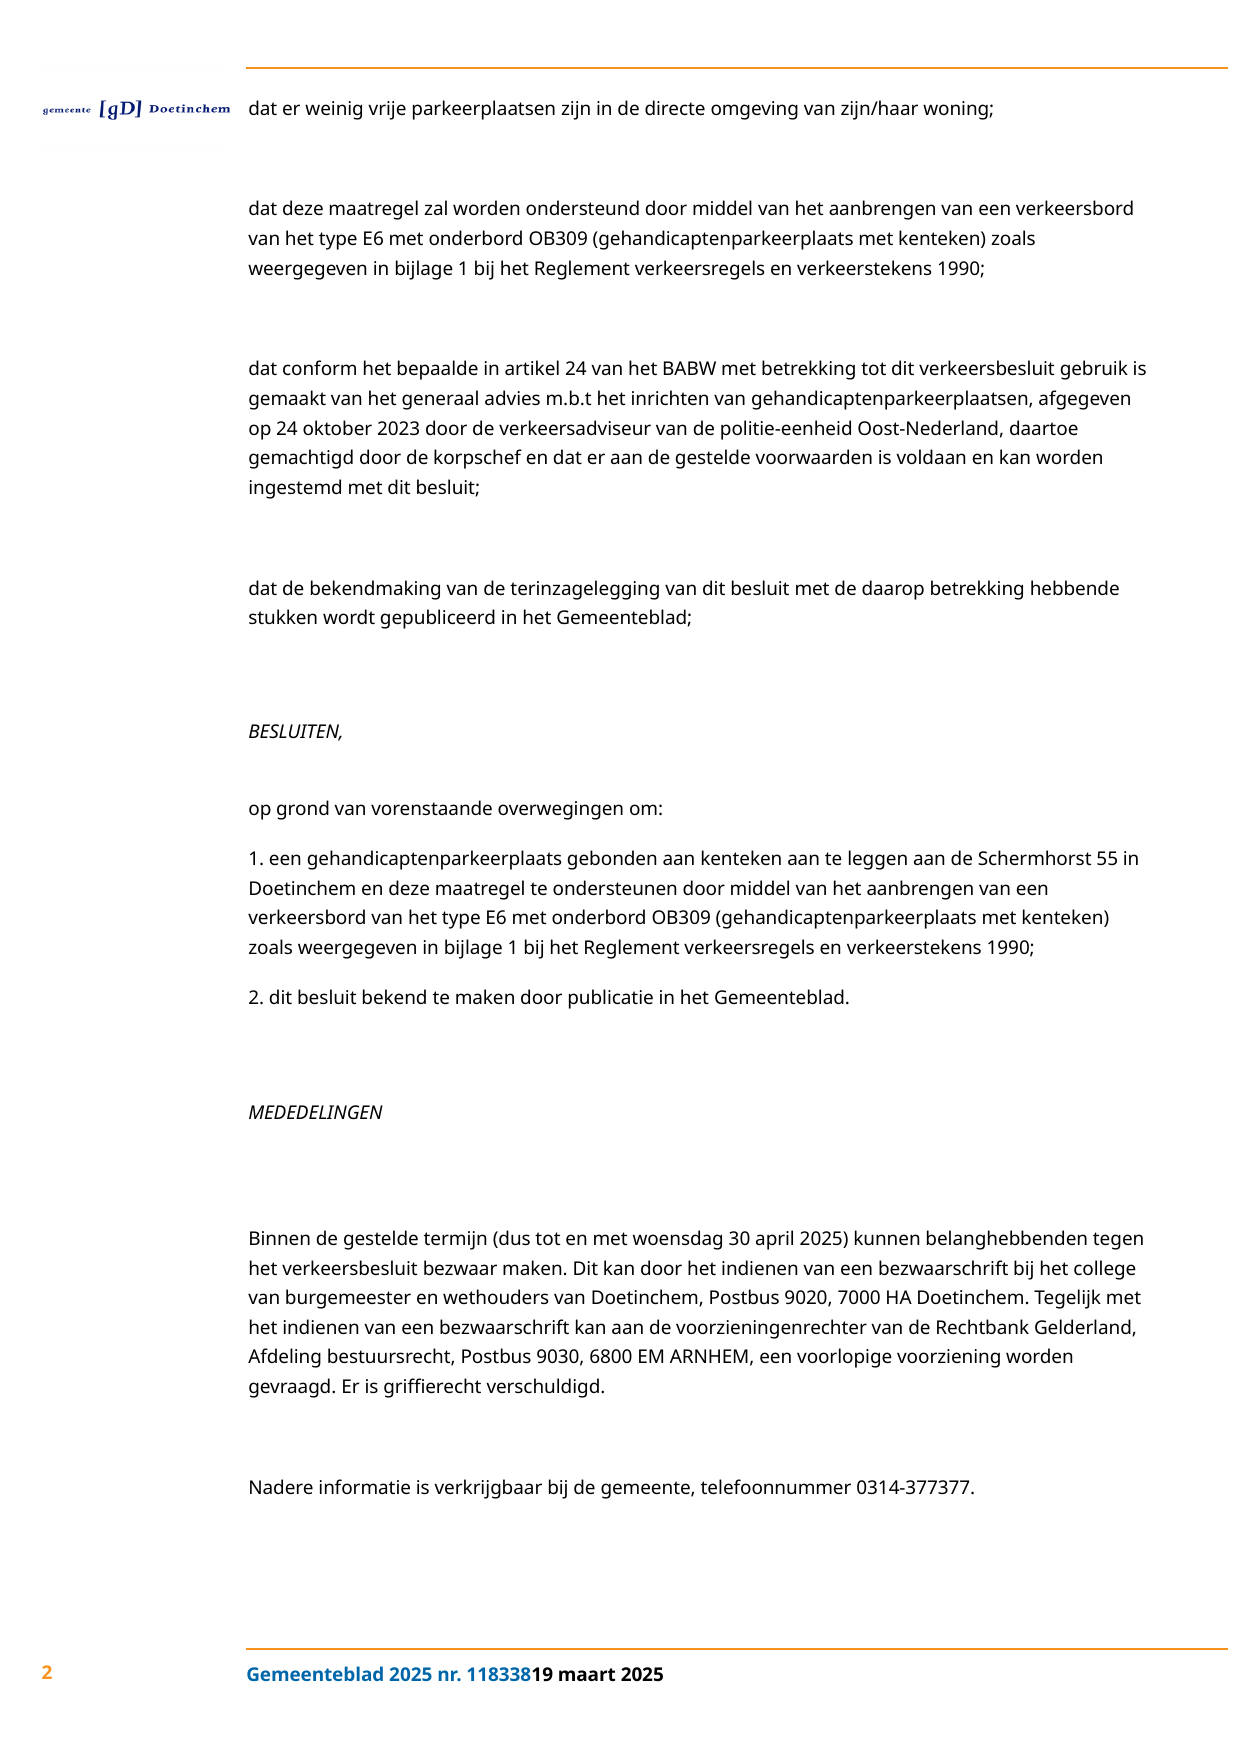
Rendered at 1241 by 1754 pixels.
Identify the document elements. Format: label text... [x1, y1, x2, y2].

text 2. dit besluit bekend te maken door publicatie in het Gemeenteblad. [248, 984, 1152, 1010]
text 1. een gehandicaptenparkeerplaats gebonden aan kenteken aan te leggen aan de Schermhorst 55 in Doetinchem en deze maatregel te ondersteunen door middel van het aanbrengen van een verkeersbord van het type E6 met onderbord OB309 (gehandicaptenparkeerplaats met kenteken) zoals weergegeven in bijlage 1 bij het Reglement verkeersregels en verkeerstekens 1990; [248, 845, 1152, 960]
text BESLUITEN, [248, 719, 1152, 744]
text Nadere informatie is verkrijgbaar bij de gemeente, telefoonnummer 0314-377377. [248, 1474, 1152, 1500]
text dat conform het bepaalde in artikel 24 van het BABW met betrekking tot dit verkeersbesluit gebruik is gemaakt van het generaal advies m.b.t het inrichten van gehandicaptenparkeerplaatsen, afgegeven op 24 oktober 2023 door de verkeersadviseur van de politie-eenheid Oost-Nederland, daartoe gemachtigd door de korpschef en dat er aan de gestelde voorwaarden is voldaan en kan worden ingestemd met dit besluit; [248, 356, 1152, 500]
text MEDEDELINGEN [248, 1099, 1152, 1124]
text op grond van vorenstaande overwegingen om: [248, 795, 1152, 821]
text Binnen de gestelde termijn (dus tot en met woensdag 30 april 2025) kunnen belanghebbenden tegen het verkeersbesluit bezwaar maken. Dit kan door het indienen van een bezwaarschrift bij het college van burgemeester en wethouders van Doetinchem, Postbus 9020, 7000 HA Doetinchem. Tegelijk met het indienen van een bezwaarschrift kan aan de voorzieningenrechter van de Rechtbank Gelderland, Afdeling bestuursrecht, Postbus 9030, 6800 EM ARNHEM, een voorlopige voorziening worden gevraagd. Er is griffierecht verschuldigd. [248, 1225, 1152, 1399]
picture [41, 47, 231, 172]
text dat de bekendmaking van de terinzagelegging van dit besluit met de daarop betrekking hebbende stukken wordt gepubliceerd in het Gemeenteblad; [248, 575, 1152, 630]
text dat er weinig vrije parkeerplaatsen zijn in de directe omgeving van zijn/haar woning; [248, 95, 1152, 121]
text dat deze maatregel zal worden ondersteund door middel van het aanbrengen van een verkeersbord van het type E6 met onderbord OB309 (gehandicaptenparkeerplaats met kenteken) zoals weergegeven in bijlage 1 bij het Reglement verkeersregels en verkeerstekens 1990; [248, 196, 1152, 281]
